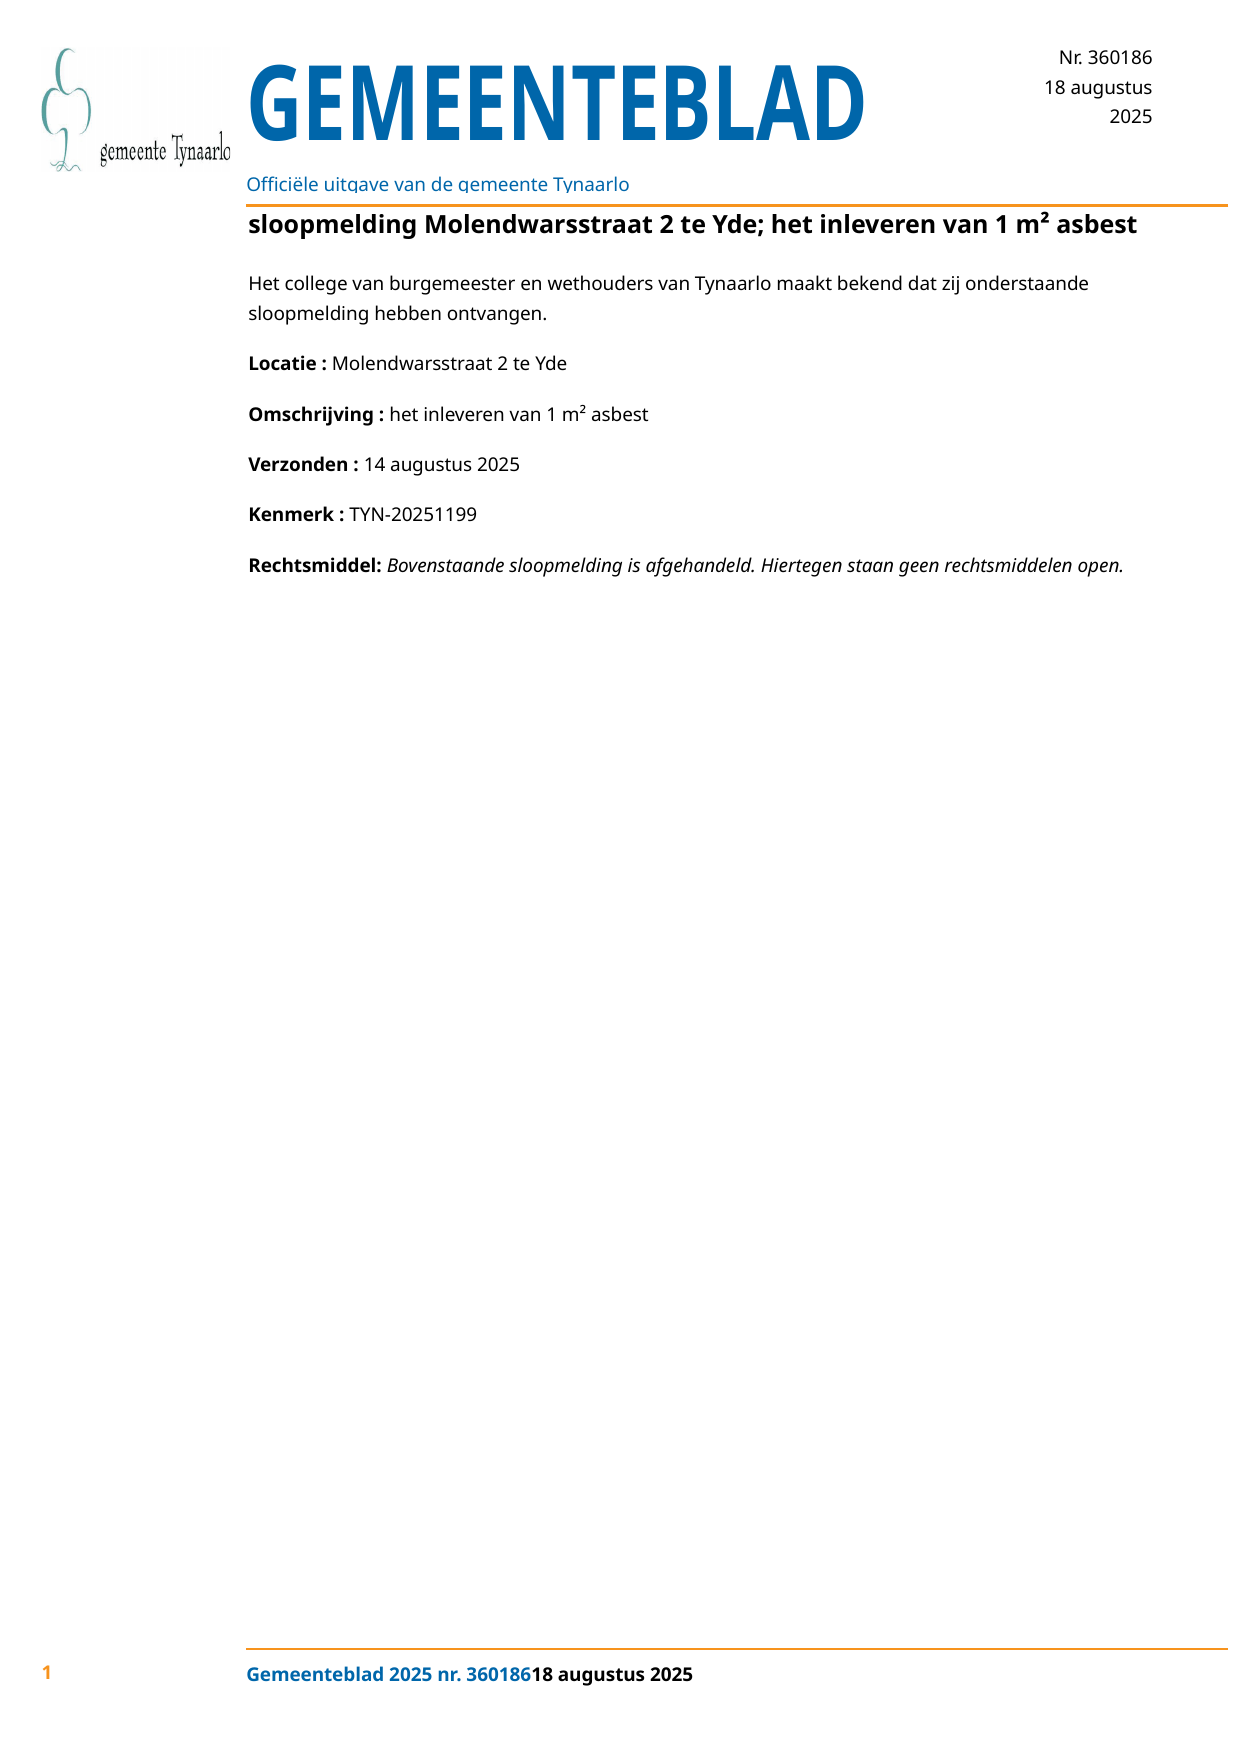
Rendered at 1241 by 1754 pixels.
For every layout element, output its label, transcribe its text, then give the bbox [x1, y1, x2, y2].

text Het college van burgemeester en wethouders van Tynaarlo maakt bekend dat zij onderstaande sloopmelding hebben ontvangen. [248, 270, 1152, 326]
text Locatie : Molendwarsstraat 2 te Yde [248, 350, 1152, 376]
text Kenmerk : TYN-20251199 [248, 502, 1152, 527]
text sloopmelding Molendwarsstraat 2 te Yde; het inleveren van 1 m² asbest [248, 207, 1152, 241]
text Rechtsmiddel: Bovenstaande sloopmelding is afgehandeld. Hiertegen staan geen rechtsmiddelen open. [248, 552, 1152, 578]
picture [41, 47, 231, 172]
text Omschrijving : het inleveren van 1 m² asbest [248, 401, 1152, 426]
text Verzonden : 14 augustus 2025 [248, 451, 1152, 477]
